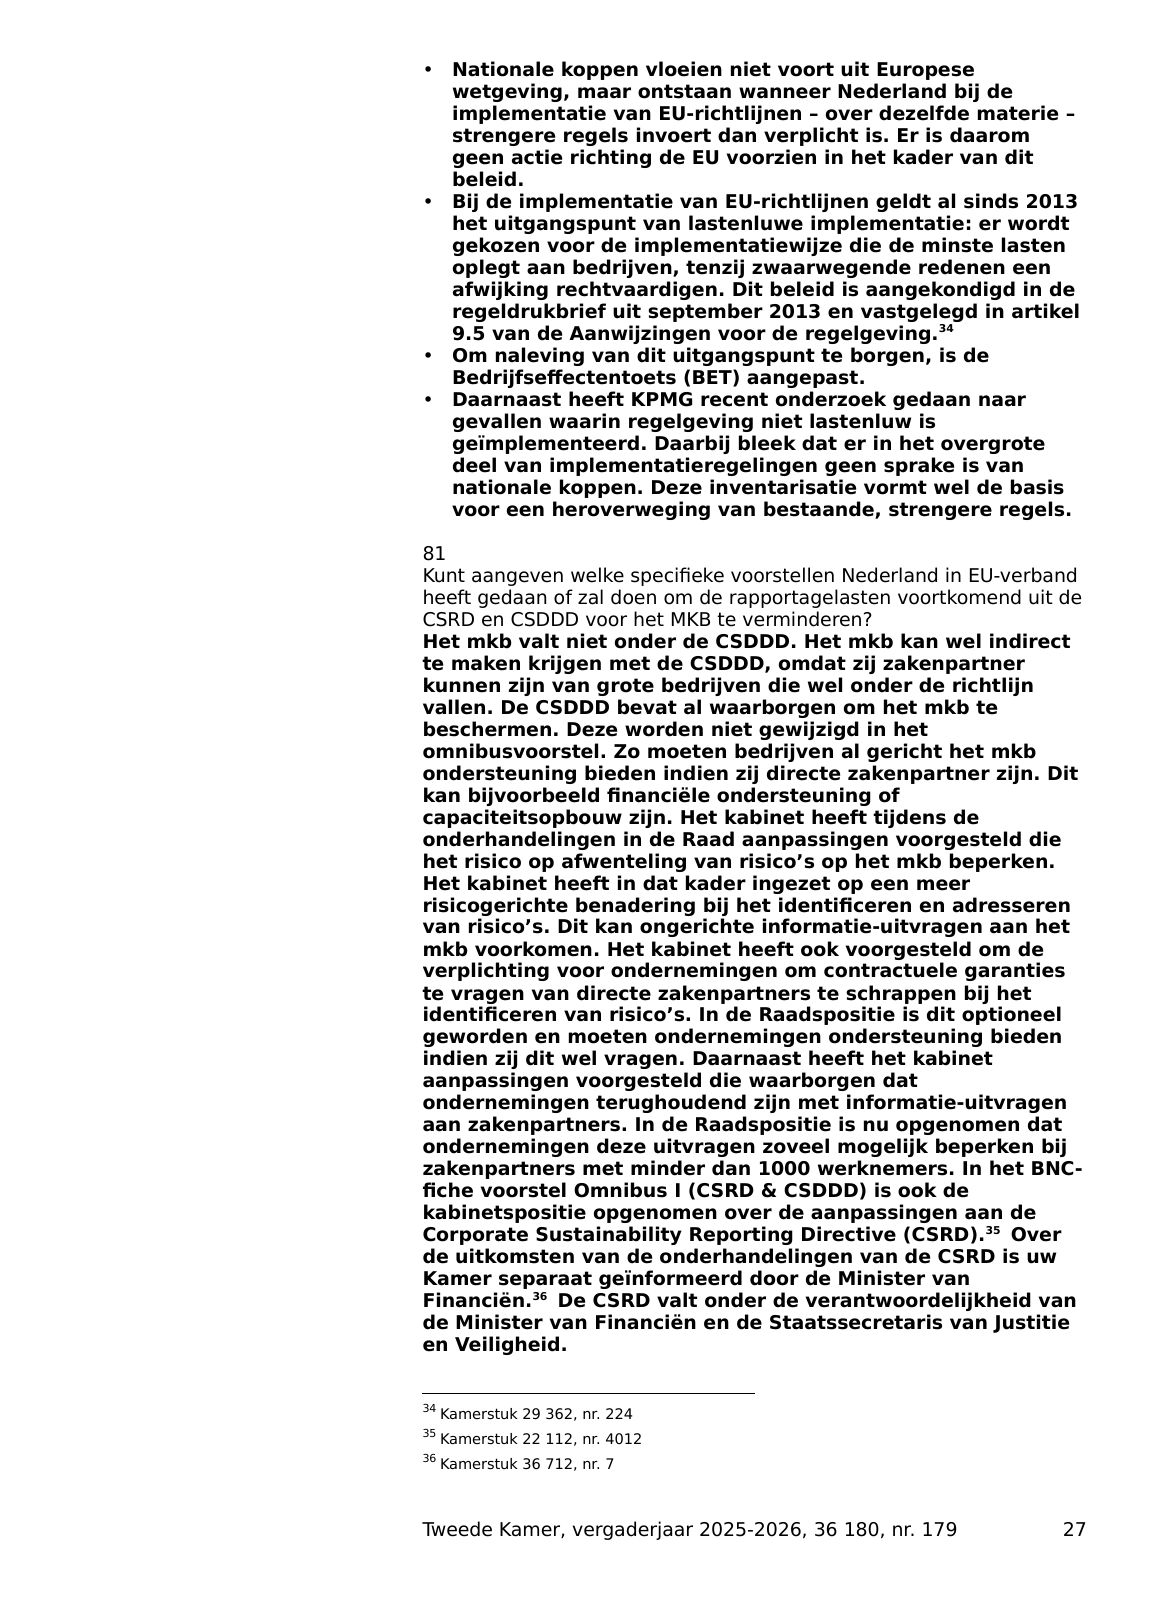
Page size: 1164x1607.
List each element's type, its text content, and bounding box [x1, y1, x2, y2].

text • Nationale koppen vloeien niet voort uit Europese wetgeving, maar ontstaan wanneer Nederland bij de implementatie van EU-richtlijnen – over dezelfde materie – strengere regels invoert dan verplicht is. Er is daarom geen actie richting de EU voorzien in het kader van dit beleid. [422, 59, 1087, 191]
text • Bij de implementatie van EU-richtlijnen geldt al sinds 2013 het uitgangspunt van lastenluwe implementatie: er wordt gekozen voor de implementatiewijze die de minste lasten oplegt aan bedrijven, tenzij zwaarwegende redenen een afwijking rechtvaardigen. Dit beleid is aangekondigd in de regeldrukbrief uit september 2013 en vastgelegd in artikel 9.5 van de Aanwijzingen voor de regelgeving. [422, 191, 1087, 345]
text Het mkb valt niet onder de CSDDD. Het mkb kan wel indirect te maken krijgen met de CSDDD, omdat zij zakenpartner kunnen zijn van grote bedrijven die wel onder de richtlijn vallen. De CSDDD bevat al waarborgen om het mkb te beschermen. Deze worden niet gewijzigd in het omnibusvoorstel. Zo moeten bedrijven al gericht het mkb ondersteuning bieden indien zij directe zakenpartner zijn. Dit kan bijvoorbeeld financiële ondersteuning of capaciteitsopbouw zijn. Het kabinet heeft tijdens de onderhandelingen in de Raad aanpassingen voorgesteld die het risico op afwenteling van risico’s op het mkb beperken. Het kabinet heeft in dat kader ingezet op een meer risicogerichte benadering bij het identificeren en adresseren van risico’s. Dit kan ongerichte informatie-uitvragen aan het mkb voorkomen. Het kabinet heeft ook voorgesteld om de verplichting voor ondernemingen om contractuele garanties te vragen van directe zakenpartners te schrappen bij het identificeren van risico’s. In de Raadspositie is dit optioneel geworden en moeten ondernemingen ondersteuning bieden indien zij dit wel vragen. Daarnaast heeft het kabinet aanpassingen voorgesteld die waarborgen dat ondernemingen terughoudend zijn met informatie-uitvragen aan zakenpartners. In de Raadspositie is nu opgenomen dat ondernemingen deze uitvragen zoveel mogelijk beperken bij zakenpartners met minder dan 1000 werknemers. In het BNC-fiche voorstel Omnibus I (CSRD & CSDDD) is ook de kabinetspositie opgenomen over de aanpassingen aan de Corporate Sustainability Reporting Directive (CSRD). Over de uitkomsten van de onderhandelingen van de CSRD is uw Kamer separaat geïnformeerd door de Minister van Financiën. De CSRD valt onder de verantwoordelijkheid van de Minister van Financiën en de Staatssecretaris van Justitie en Veiligheid. [422, 631, 1087, 1356]
text • Daarnaast heeft KPMG recent onderzoek gedaan naar gevallen waarin regelgeving niet lastenluw is geïmplementeerd. Daarbij bleek dat er in het overgrote deel van implementatieregelingen geen sprake is van nationale koppen. Deze inventarisatie vormt wel de basis voor een heroverweging van bestaande, strengere regels. [422, 389, 1087, 521]
text Kunt aangeven welke specifieke voorstellen Nederland in EU-verband heeft gedaan of zal doen om de rapportagelasten voortkomend uit de CSRD en CSDDD voor het MKB te verminderen? [422, 565, 1087, 631]
text Kamerstuk 29 362, nr. 224 [422, 1402, 1087, 1424]
text 81 [422, 543, 1087, 565]
text Kamerstuk 36 712, nr. 7 [422, 1452, 1087, 1474]
text Kamerstuk 22 112, nr. 4012 [422, 1427, 1087, 1449]
text • Om naleving van dit uitgangspunt te borgen, is de Bedrijfseffectentoets (BET) aangepast. [422, 345, 1087, 389]
